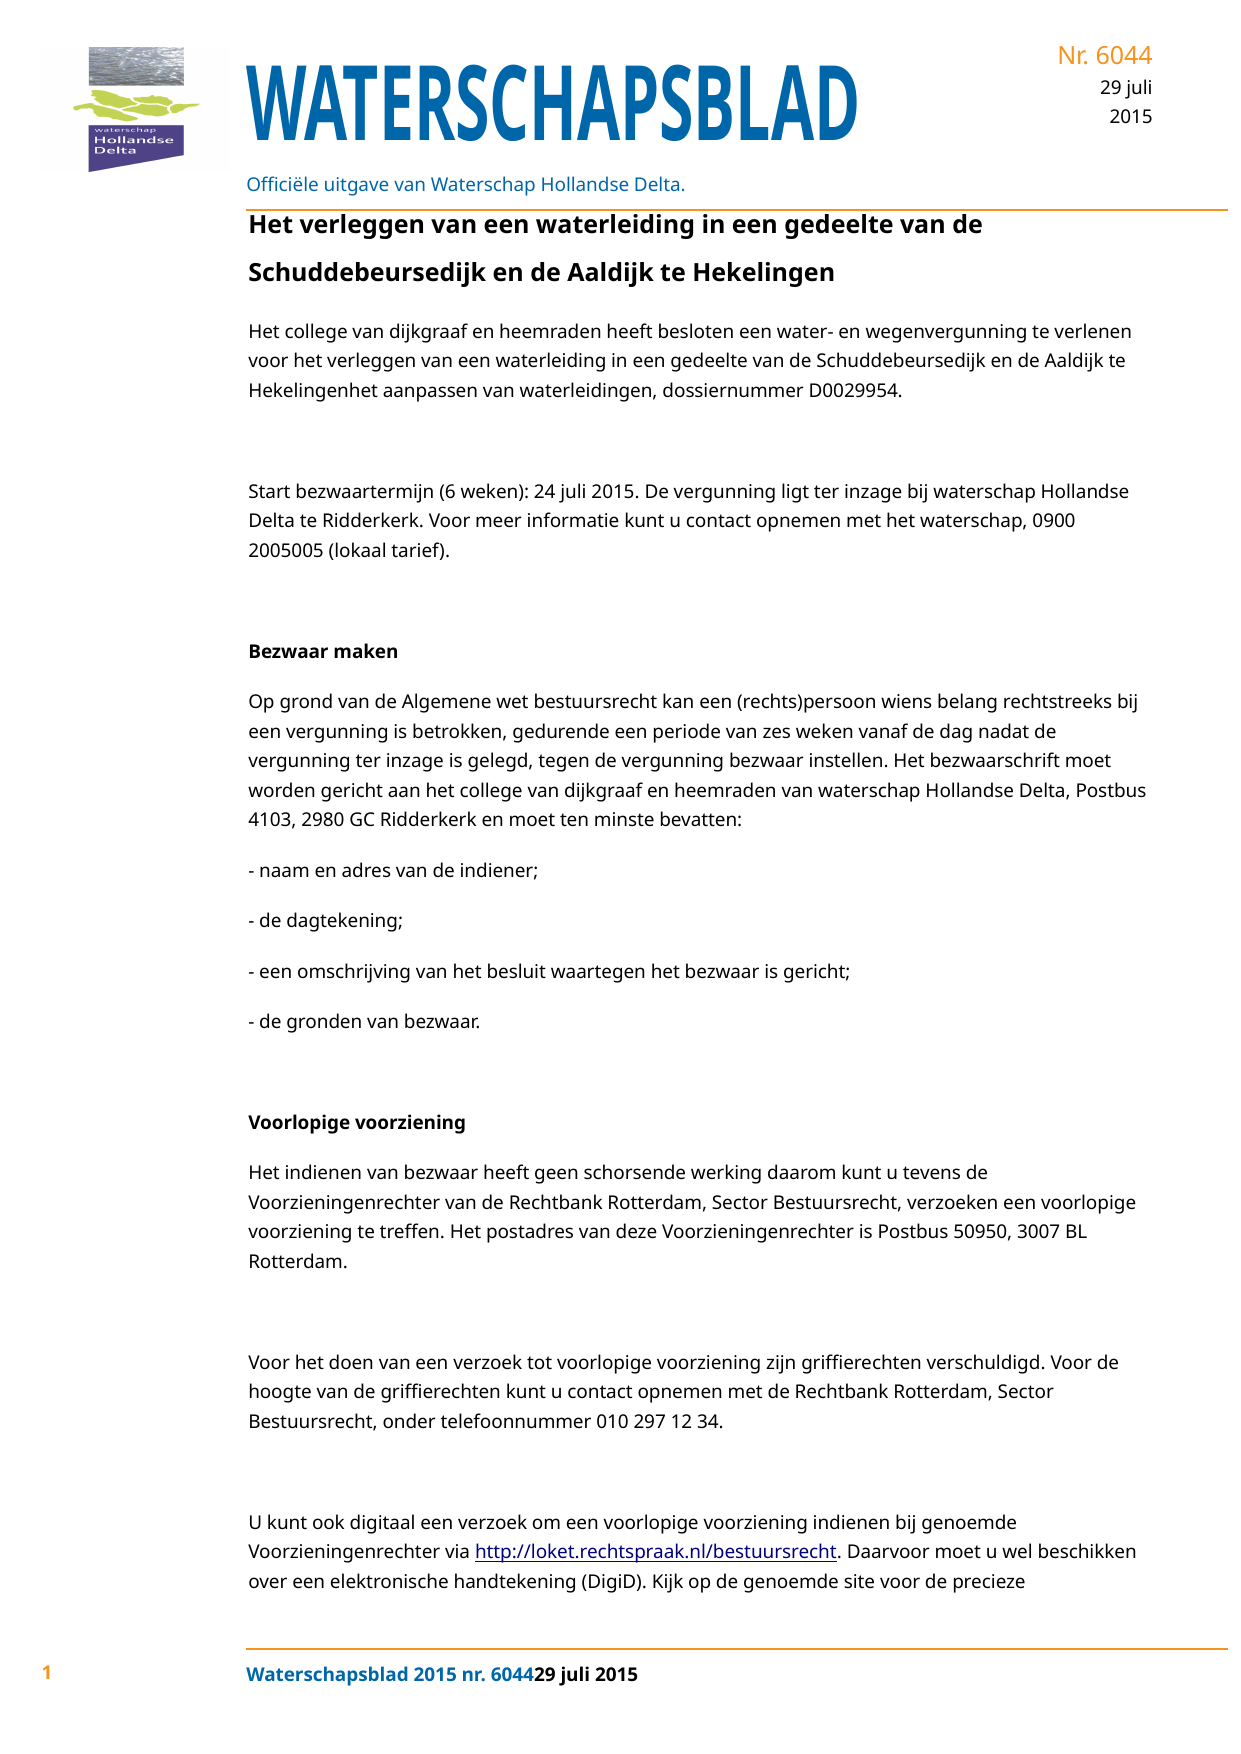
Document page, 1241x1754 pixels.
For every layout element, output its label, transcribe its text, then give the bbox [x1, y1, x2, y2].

picture [41, 47, 231, 172]
text - de gronden van bezwaar. [248, 1008, 1152, 1034]
text - naam en adres van de indiener; [248, 857, 1152, 883]
text Voorlopige voorziening [248, 1109, 1152, 1135]
text Op grond van de Algemene wet bestuursrecht kan een (rechts)persoon wiens belang rechtstreeks bij een vergunning is betrokken, gedurende een periode van zes weken vanaf de dag nadat de vergunning ter inzage is gelegd, tegen de vergunning bezwaar instellen. Het bezwaarschrift moet worden gericht aan het college van dijkgraaf en heemraden van waterschap Hollandse Delta, Postbus 4103, 2980 GC Ridderkerk en moet ten minste bevatten: [248, 688, 1152, 832]
text - een omschrijving van het besluit waartegen het bezwaar is gericht; [248, 958, 1152, 984]
text Het indienen van bezwaar heeft geen schorsende werking daarom kunt u tevens de Voorzieningenrechter van de Rechtbank Rotterdam, Sector Bestuursrecht, verzoeken een voorlopige voorziening te treffen. Het postadres van deze Voorzieningenrechter is Postbus 50950, 3007 BL Rotterdam. [248, 1159, 1152, 1274]
text - de dagtekening; [248, 907, 1152, 933]
text Het verleggen van een waterleiding in een gedeelte van de Schuddebeursedijk en de Aaldijk te Hekelingen [248, 211, 1152, 288]
text Start bezwaartermijn (6 weken): 24 juli 2015. De vergunning ligt ter inzage bij waterschap Hollandse Delta te Ridderkerk. Voor meer informatie kunt u contact opnemen met het waterschap, 0900 2005005 (lokaal tarief). [248, 478, 1152, 563]
text U kunt ook digitaal een verzoek om een voorlopige voorziening indienen bij genoemde Voorzieningenrechter via http://loket.rechtspraak.nl/bestuursrecht. Daarvoor moet u wel beschikken over een elektronische handtekening (DigiD). Kijk op de genoemde site voor de precieze [248, 1509, 1152, 1594]
text Bezwaar maken [248, 638, 1152, 664]
text Het college van dijkgraaf en heemraden heeft besloten een water- en wegenvergunning te verlenen voor het verleggen van een waterleiding in een gedeelte van de Schuddebeursedijk en de Aaldijk te Hekelingenhet aanpassen van waterleidingen, dossiernummer D0029954. [248, 318, 1152, 403]
text Voor het doen van een verzoek tot voorlopige voorziening zijn griffierechten verschuldigd. Voor de hoogte van de griffierechten kunt u contact opnemen met de Rechtbank Rotterdam, Sector Bestuursrecht, onder telefoonnummer 010 297 12 34. [248, 1349, 1152, 1434]
